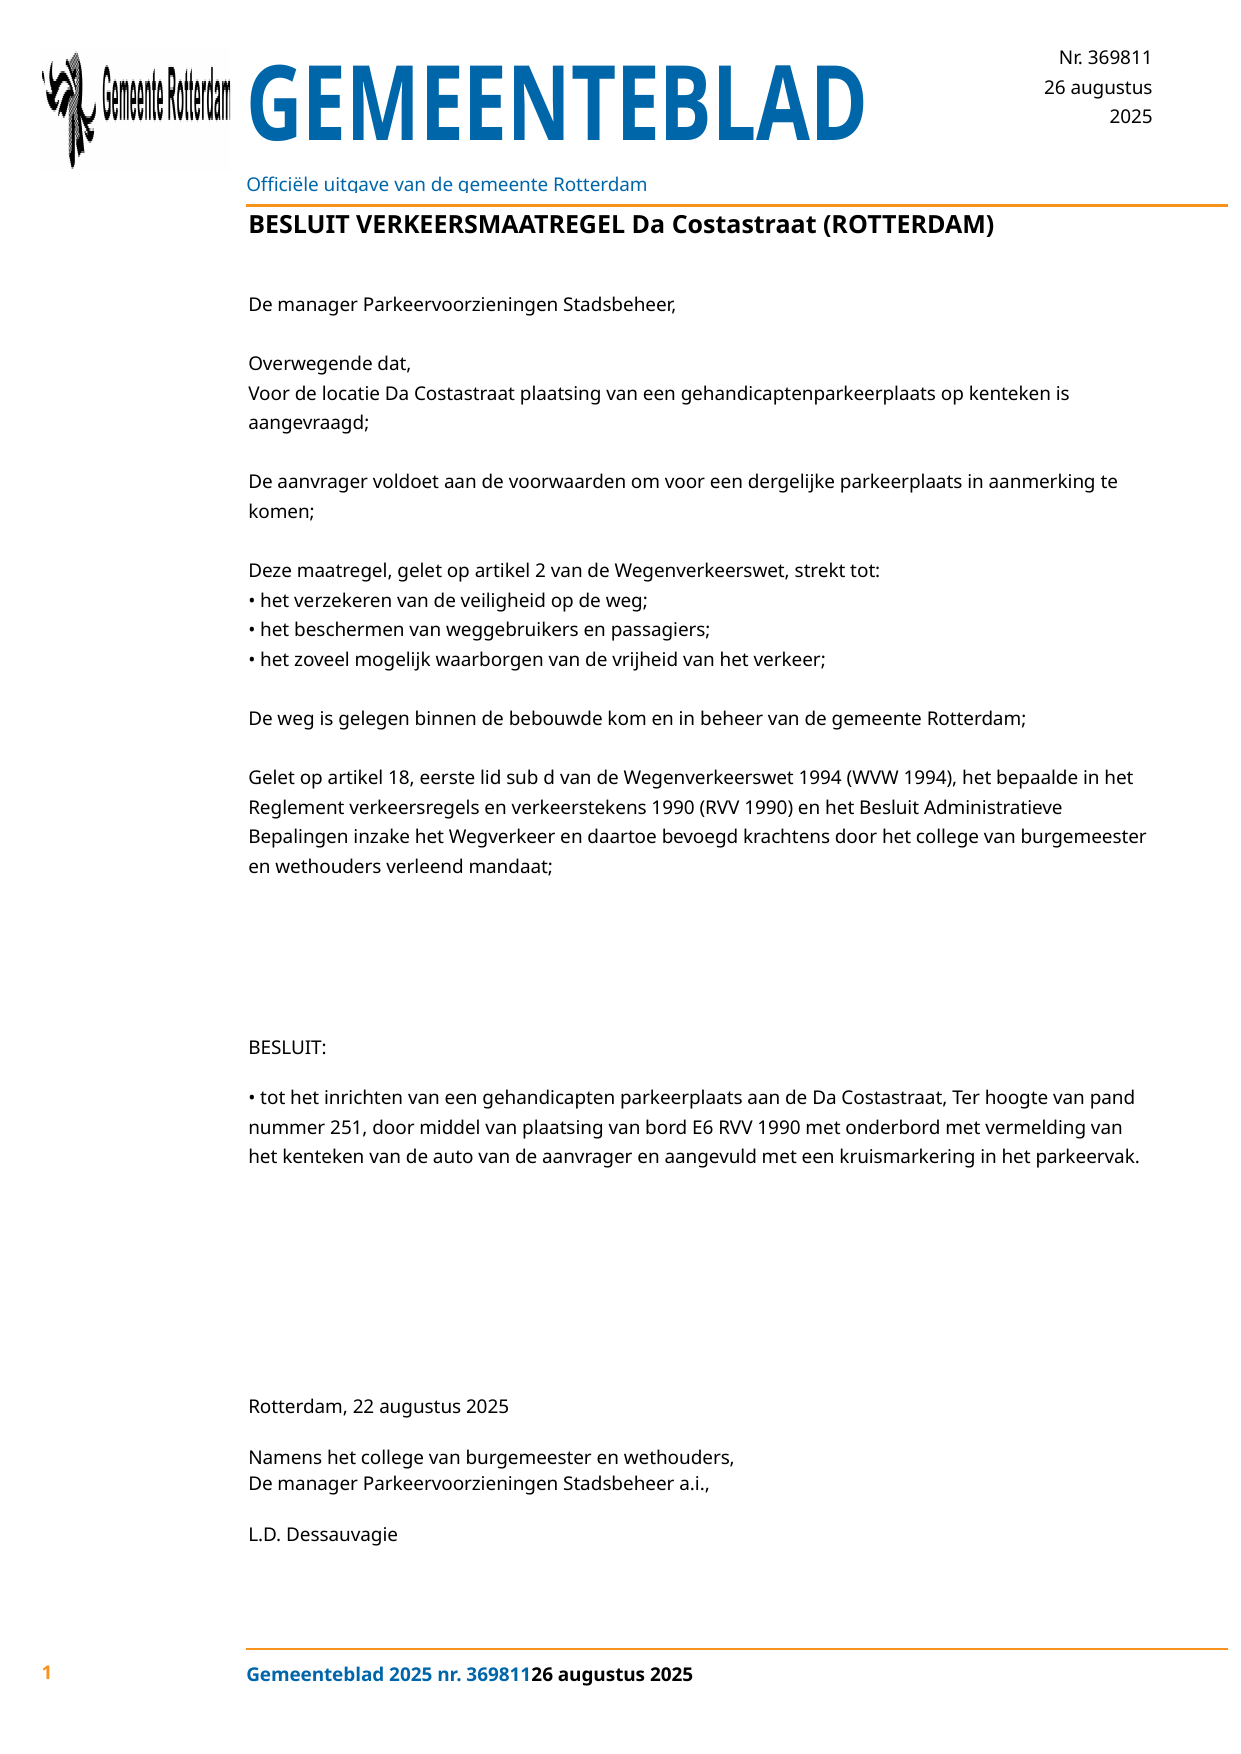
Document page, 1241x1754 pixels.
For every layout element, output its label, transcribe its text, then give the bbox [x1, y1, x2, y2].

text Namens het college van burgemeester en wethouders, [248, 1444, 1152, 1470]
text De manager Parkeervoorzieningen Stadsbeheer a.i., [248, 1470, 1152, 1496]
text Overwegende dat, [248, 350, 1152, 376]
picture [41, 47, 231, 172]
text • het verzekeren van de veiligheid op de weg; [248, 587, 1152, 613]
text Gelet op artikel 18, eerste lid sub d van de Wegenverkeerswet 1994 (WVW 1994), het bepaalde in het Reglement verkeersregels en verkeerstekens 1990 (RVV 1990) en het Besluit Administratieve Bepalingen inzake het Wegverkeer en daartoe bevoegd krachtens door het college van burgemeester en wethouders verleend mandaat; [248, 764, 1152, 879]
text Deze maatregel, gelet op artikel 2 van de Wegenverkeerswet, strekt tot: [248, 557, 1152, 583]
text Rotterdam, 22 augustus 2025 [248, 1393, 1152, 1419]
text De aanvrager voldoet aan de voorwaarden om voor een dergelijke parkeerplaats in aanmerking te komen; [248, 468, 1152, 524]
text De manager Parkeervoorzieningen Stadsbeheer, [248, 291, 1152, 317]
text De weg is gelegen binnen de bebouwde kom en in beheer van de gemeente Rotterdam; [248, 705, 1152, 731]
text BESLUIT VERKEERSMAATREGEL Da Costastraat (ROTTERDAM) [248, 207, 1152, 241]
text • het beschermen van weggebruikers en passagiers; [248, 616, 1152, 642]
text Voor de locatie Da Costastraat plaatsing van een gehandicaptenparkeerplaats op kenteken is aangevraagd; [248, 380, 1152, 435]
text • tot het inrichten van een gehandicapten parkeerplaats aan de Da Costastraat, Ter hoogte van pand nummer 251, door middel van plaatsing van bord E6 RVV 1990 met onderbord met vermelding van het kenteken van de auto van de aanvrager en aangevuld met een kruismarkering in het parkeervak. [248, 1084, 1152, 1169]
text BESLUIT: [248, 1034, 1152, 1060]
text • het zoveel mogelijk waarborgen van de vrijheid van het verkeer; [248, 646, 1152, 672]
text L.D. Dessauvagie [248, 1522, 1152, 1547]
